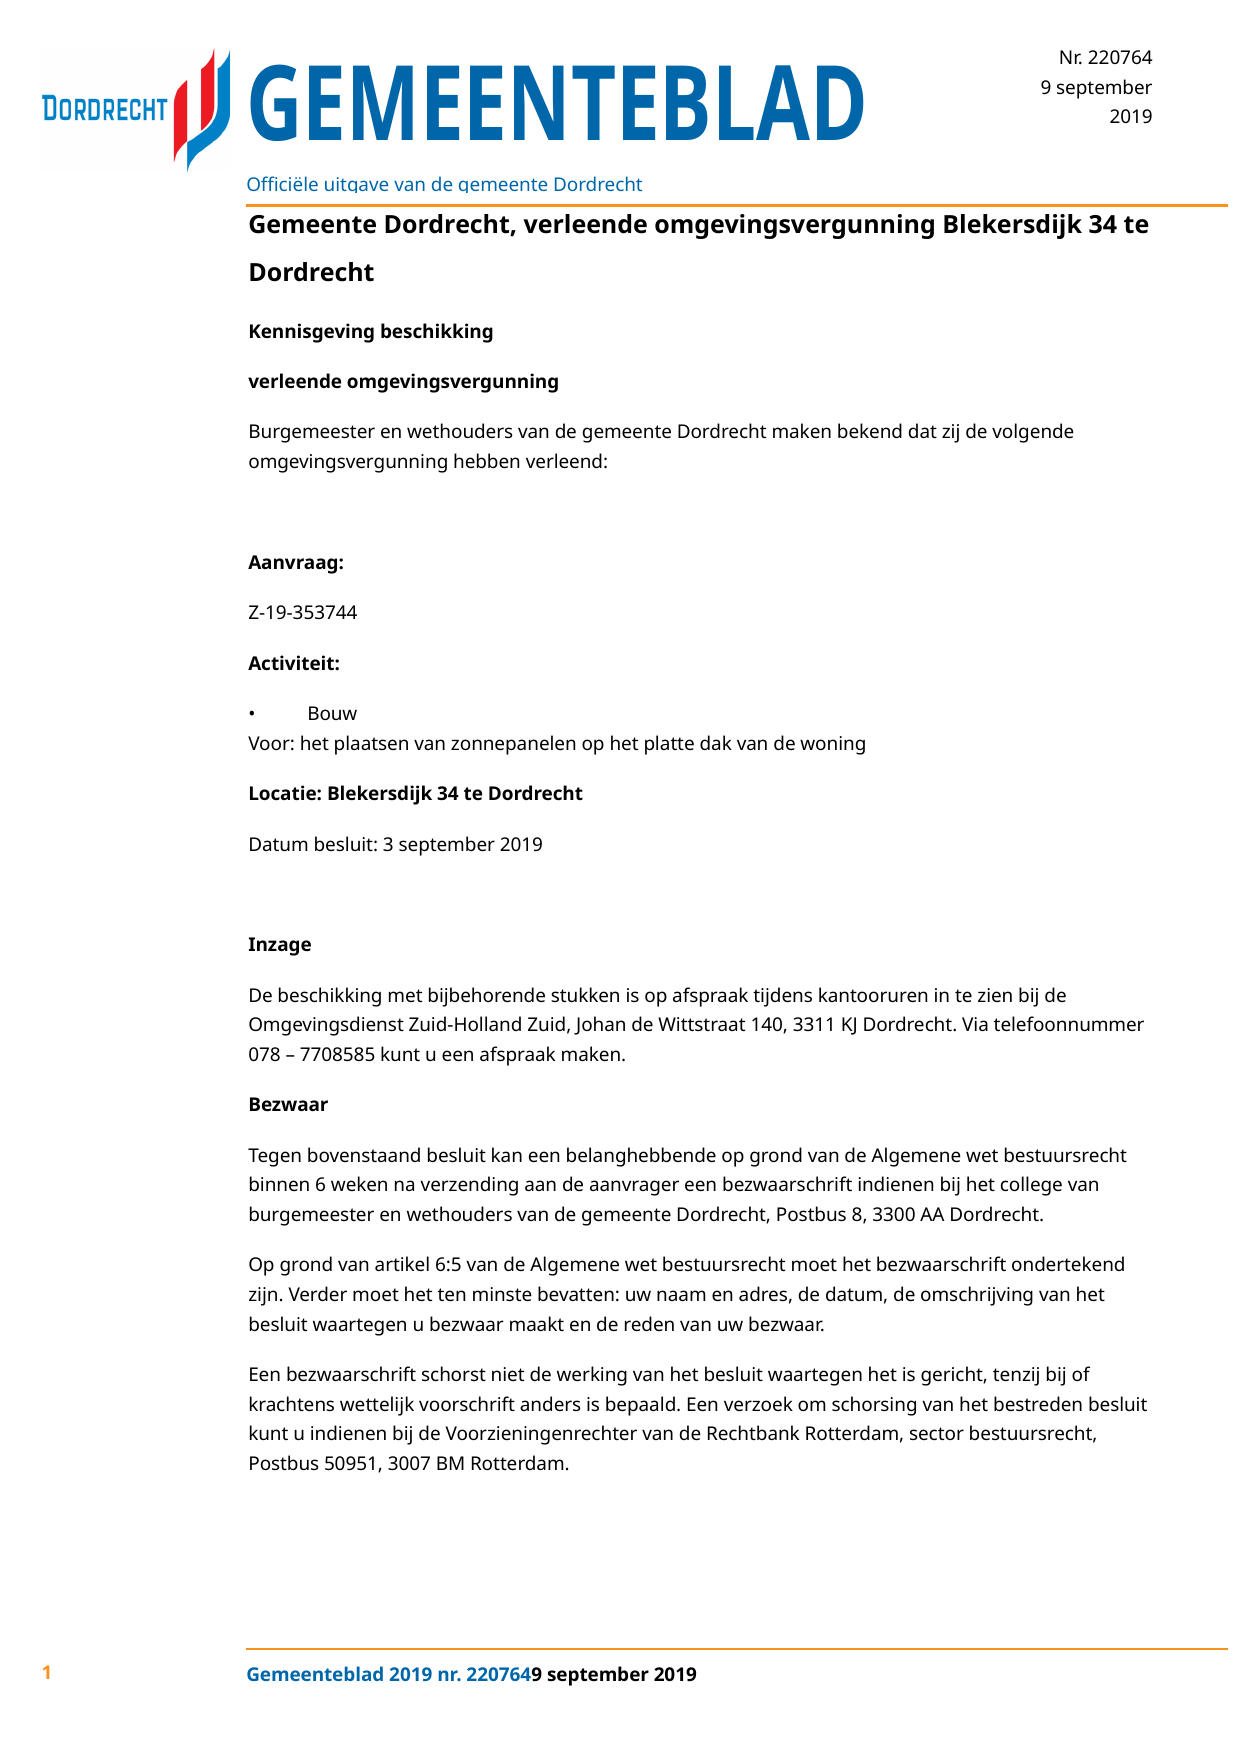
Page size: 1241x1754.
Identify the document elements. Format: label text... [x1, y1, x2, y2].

text Z-19-353744 [248, 599, 1152, 625]
text Inzage [248, 932, 1152, 957]
text Burgemeester en wethouders van de gemeente Dordrecht maken bekend dat zij de volgende omgevingsvergunning hebben verleend: [248, 419, 1152, 474]
text verleende omgevingsvergunning [248, 368, 1152, 394]
text Activiteit: [248, 650, 1152, 676]
text Aanvraag: [248, 549, 1152, 575]
text Tegen bovenstaand besluit kan een belanghebbende op grond van de Algemene wet bestuursrecht binnen 6 weken na verzending aan de aanvrager een bezwaarschrift indienen bij het college van burgemeester en wethouders van de gemeente Dordrecht, Postbus 8, 3300 AA Dordrecht. [248, 1142, 1152, 1227]
text Locatie: Blekersdijk 34 te Dordrecht [248, 780, 1152, 806]
text Kennisgeving beschikking [248, 318, 1152, 344]
text De beschikking met bijbehorende stukken is op afspraak tijdens kantooruren in te zien bij de Omgevingsdienst Zuid-Holland Zuid, Johan de Wittstraat 140, 3311 KJ Dordrecht. Via telefoonnummer 078 – 7708585 kunt u een afspraak maken. [248, 982, 1152, 1067]
text Datum besluit: 3 september 2019 [248, 831, 1152, 857]
text Bezwaar [248, 1092, 1152, 1117]
text Op grond van artikel 6:5 van de Algemene wet bestuursrecht moet het bezwaarschrift ondertekend zijn. Verder moet het ten minste bevatten: uw naam en adres, de datum, de omschrijving van het besluit waartegen u bezwaar maakt en de reden van uw bezwaar. [248, 1252, 1152, 1337]
text Gemeente Dordrecht, verleende omgevingsvergunning Blekersdijk 34 te Dordrecht [248, 207, 1152, 288]
list Bouw [248, 700, 1152, 726]
picture [41, 47, 231, 172]
text Een bezwaarschrift schorst niet de werking van het besluit waartegen het is gericht, tenzij bij of krachtens wettelijk voorschrift anders is bepaald. Een verzoek om schorsing van het bestreden besluit kunt u indienen bij de Voorzieningenrechter van de Rechtbank Rotterdam, sector bestuursrecht, Postbus 50951, 3007 BM Rotterdam. [248, 1361, 1152, 1476]
text Voor: het plaatsen van zonnepanelen op het platte dak van de woning [248, 730, 1152, 756]
